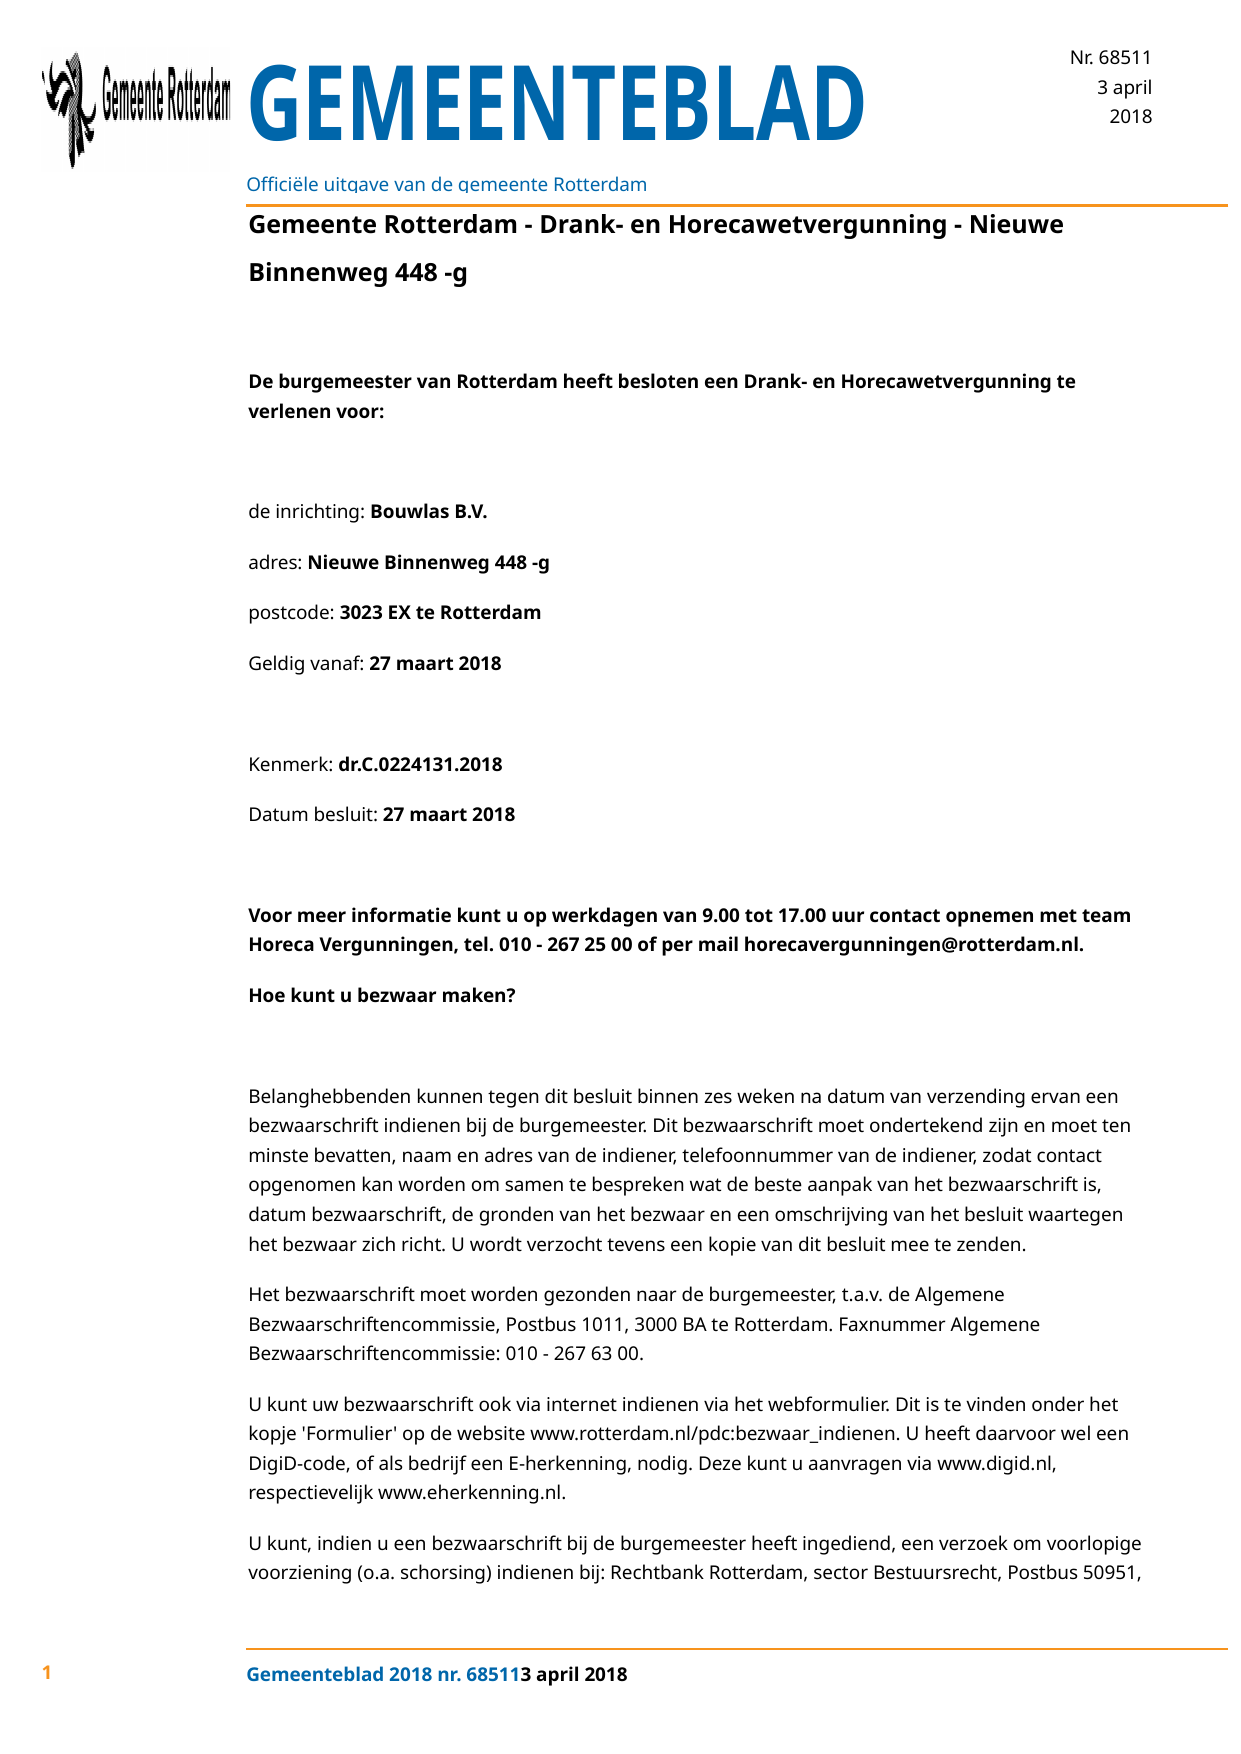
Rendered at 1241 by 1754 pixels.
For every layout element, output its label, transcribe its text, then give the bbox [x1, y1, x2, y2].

text De burgemeester van Rotterdam heeft besloten een Drank- en Horecawetvergunning te verlenen voor: [248, 368, 1152, 424]
text Gemeente Rotterdam - Drank- en Horecawetvergunning - Nieuwe Binnenweg 448 -g [248, 207, 1152, 288]
text Geldig vanaf: 27 maart 2018 [248, 650, 1152, 676]
picture [41, 47, 231, 172]
text Hoe kunt u bezwaar maken? [248, 982, 1152, 1008]
text Voor meer informatie kunt u op werkdagen van 9.00 tot 17.00 uur contact opnemen met team Horeca Vergunningen, tel. 010 - 267 25 00 of per mail horecavergunningen@rotterdam.nl. [248, 902, 1152, 957]
text adres: Nieuwe Binnenweg 448 -g [248, 549, 1152, 575]
text Het bezwaarschrift moet worden gezonden naar de burgemeester, t.a.v. de Algemene Bezwaarschriftencommissie, Postbus 1011, 3000 BA te Rotterdam. Faxnummer Algemene Bezwaarschriftencommissie: 010 - 267 63 00. [248, 1281, 1152, 1366]
text U kunt, indien u een bezwaarschrift bij de burgemeester heeft ingediend, een verzoek om voorlopige voorziening (o.a. schorsing) indienen bij: Rechtbank Rotterdam, sector Bestuursrecht, Postbus 50951, [248, 1530, 1152, 1585]
text Kenmerk: dr.C.0224131.2018 [248, 751, 1152, 777]
text U kunt uw bezwaarschrift ook via internet indienen via het webformulier. Dit is te vinden onder het kopje 'Formulier' op de website www.rotterdam.nl/pdc:bezwaar_indienen. U heeft daarvoor wel een DigiD-code, of als bedrijf een E-herkenning, nodig. Deze kunt u aanvragen via www.digid.nl, respectievelijk www.eherkenning.nl. [248, 1391, 1152, 1505]
text de inrichting: Bouwlas B.V. [248, 499, 1152, 524]
text postcode: 3023 EX te Rotterdam [248, 599, 1152, 625]
text Datum besluit: 27 maart 2018 [248, 801, 1152, 827]
text Belanghebbenden kunnen tegen dit besluit binnen zes weken na datum van verzending ervan een bezwaarschrift indienen bij de burgemeester. Dit bezwaarschrift moet ondertekend zijn en moet ten minste bevatten, naam en adres van de indiener, telefoonnummer van de indiener, zodat contact opgenomen kan worden om samen te bespreken wat de beste aanpak van het bezwaarschrift is, datum bezwaarschrift, de gronden van het bezwaar en een omschrijving van het besluit waartegen het bezwaar zich richt. U wordt verzocht tevens een kopie van dit besluit mee te zenden. [248, 1083, 1152, 1257]
